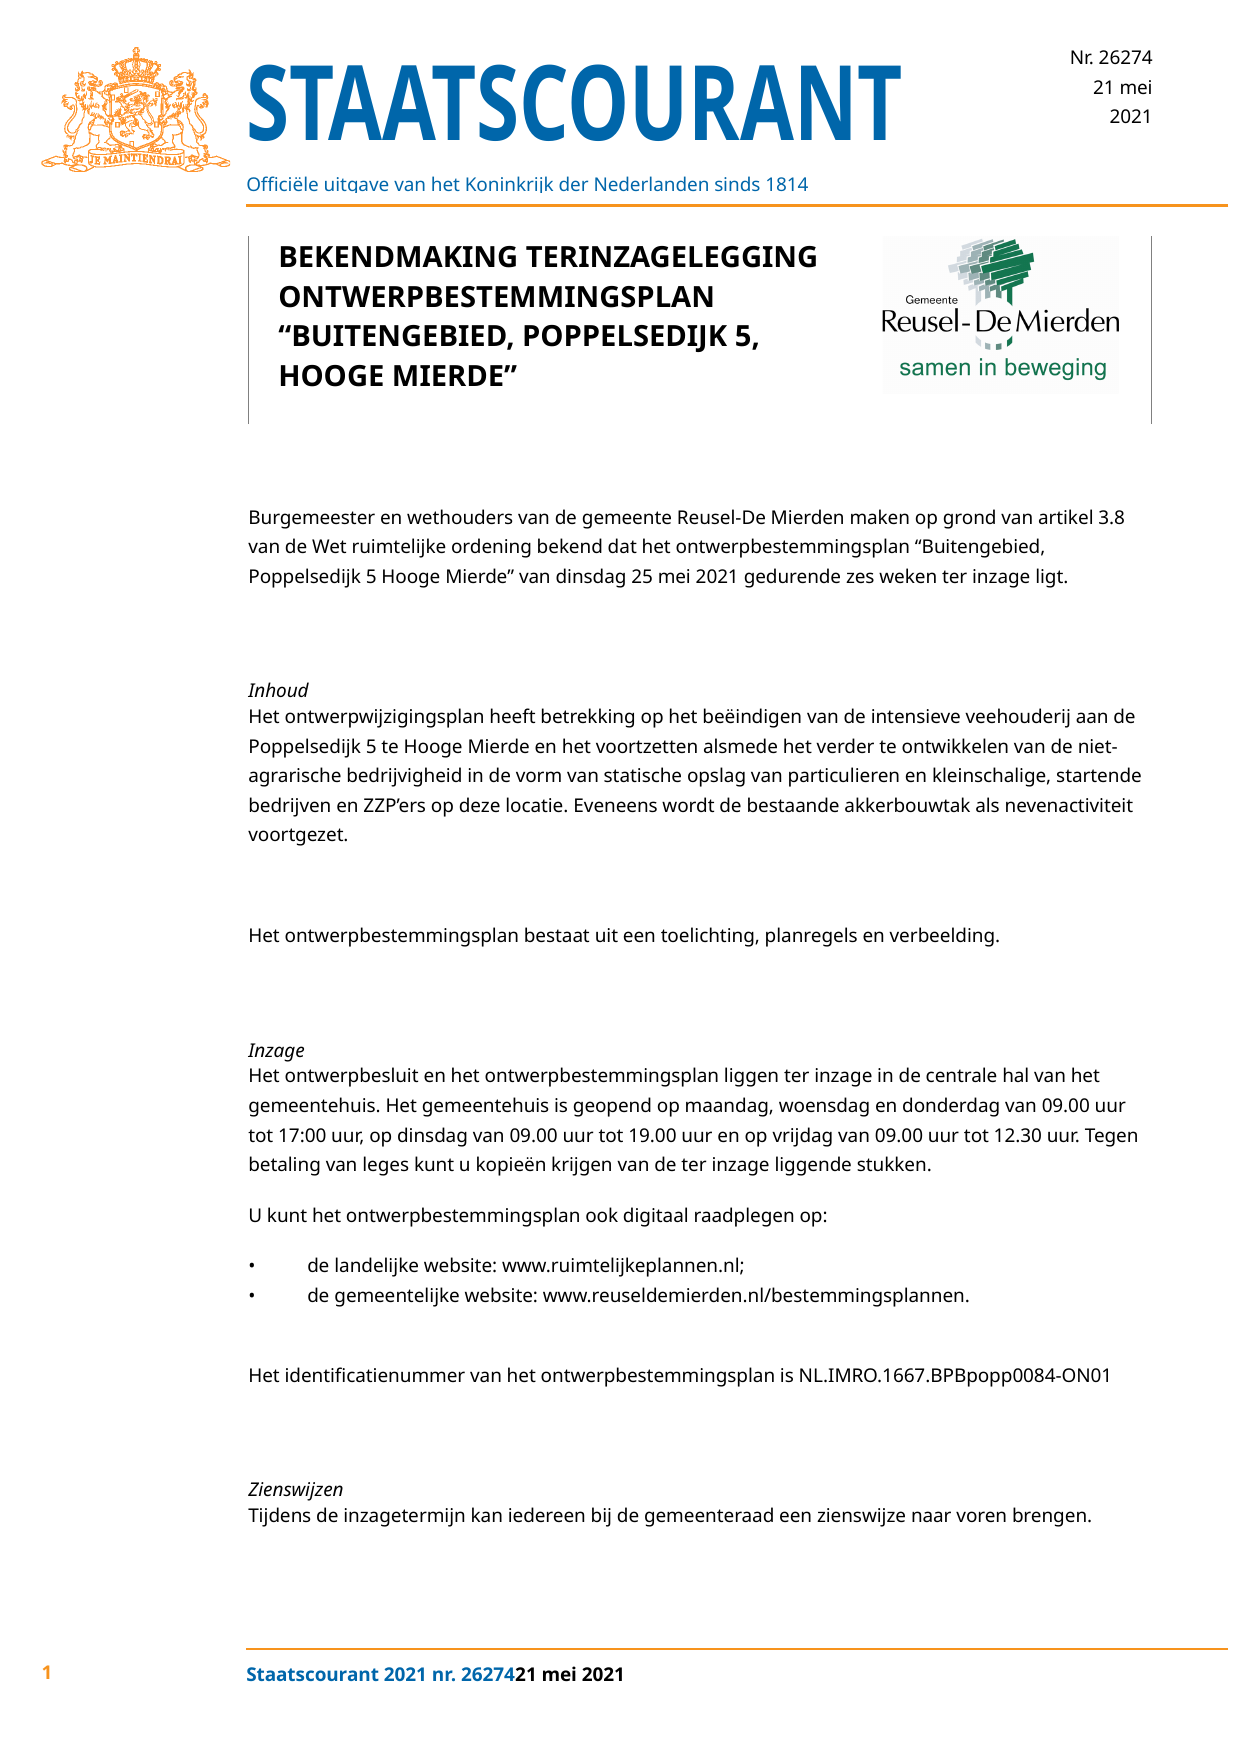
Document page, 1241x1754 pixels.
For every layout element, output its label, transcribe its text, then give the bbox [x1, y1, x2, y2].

text Inhoud [248, 678, 1152, 703]
table_header [850, 236, 1151, 424]
text Het identificatienummer van het ontwerpbestemmingsplan is NL.IMRO.1667.BPBpopp0084-ON01 [248, 1362, 1152, 1387]
text Het ontwerpwijzigingsplan heeft betrekking op het beëindigen van de intensieve veehouderij aan de Poppelsedijk 5 te Hooge Mierde en het voortzetten alsmede het verder te ontwikkelen van de niet-agrarische bedrijvigheid in de vorm van statische opslag van particulieren en kleinschalige, startende bedrijven en ZZP’ers op deze locatie. Eveneens wordt de bestaande akkerbouwtak als nevenactiviteit voortgezet. [248, 703, 1152, 847]
text Het ontwerpbesluit en het ontwerpbestemmingsplan liggen ter inzage in de centrale hal van het gemeentehuis. Het gemeentehuis is geopend op maandag, woensdag en donderdag van 09.00 uur tot 17:00 uur, op dinsdag van 09.00 uur tot 19.00 uur en op vrijdag van 09.00 uur tot 12.30 uur. Tegen betaling van leges kunt u kopieën krijgen van de ter inzage liggende stukken. [248, 1063, 1152, 1177]
text Tijdens de inzagetermijn kan iedereen bij de gemeenteraad een zienswijze naar voren brengen. [248, 1502, 1152, 1528]
text Burgemeester en wethouders van de gemeente Reusel-De Mierden maken op grond van artikel 3.8 van de Wet ruimtelijke ordening bekend dat het ontwerpbestemmingsplan “Buitengebied, Poppelsedijk 5 Hooge Mierde” van dinsdag 25 mei 2021 gedurende zes weken ter inzage ligt. [248, 504, 1152, 589]
text Inzage [248, 1037, 1152, 1063]
text Het ontwerpbestemmingsplan bestaat uit een toelichting, planregels en verbeelding. [248, 922, 1152, 948]
picture [882, 236, 1119, 394]
text Zienswijzen [248, 1476, 1152, 1502]
picture [41, 47, 231, 172]
table_header BEKENDMAKING TERINZAGELEGGING ONTWERPBESTEMMINGSPLAN “BUITENGEBIED, POPPELSEDIJK 5, HOOGE MIERDE” [249, 236, 850, 424]
list de gemeentelijke website: www.reuseldemierden.nl/bestemmingsplannen. [248, 1282, 1152, 1307]
text U kunt het ontwerpbestemmingsplan ook digitaal raadplegen op: [248, 1202, 1152, 1227]
list de landelijke website: www.ruimtelijkeplannen.nl; [248, 1252, 1152, 1278]
